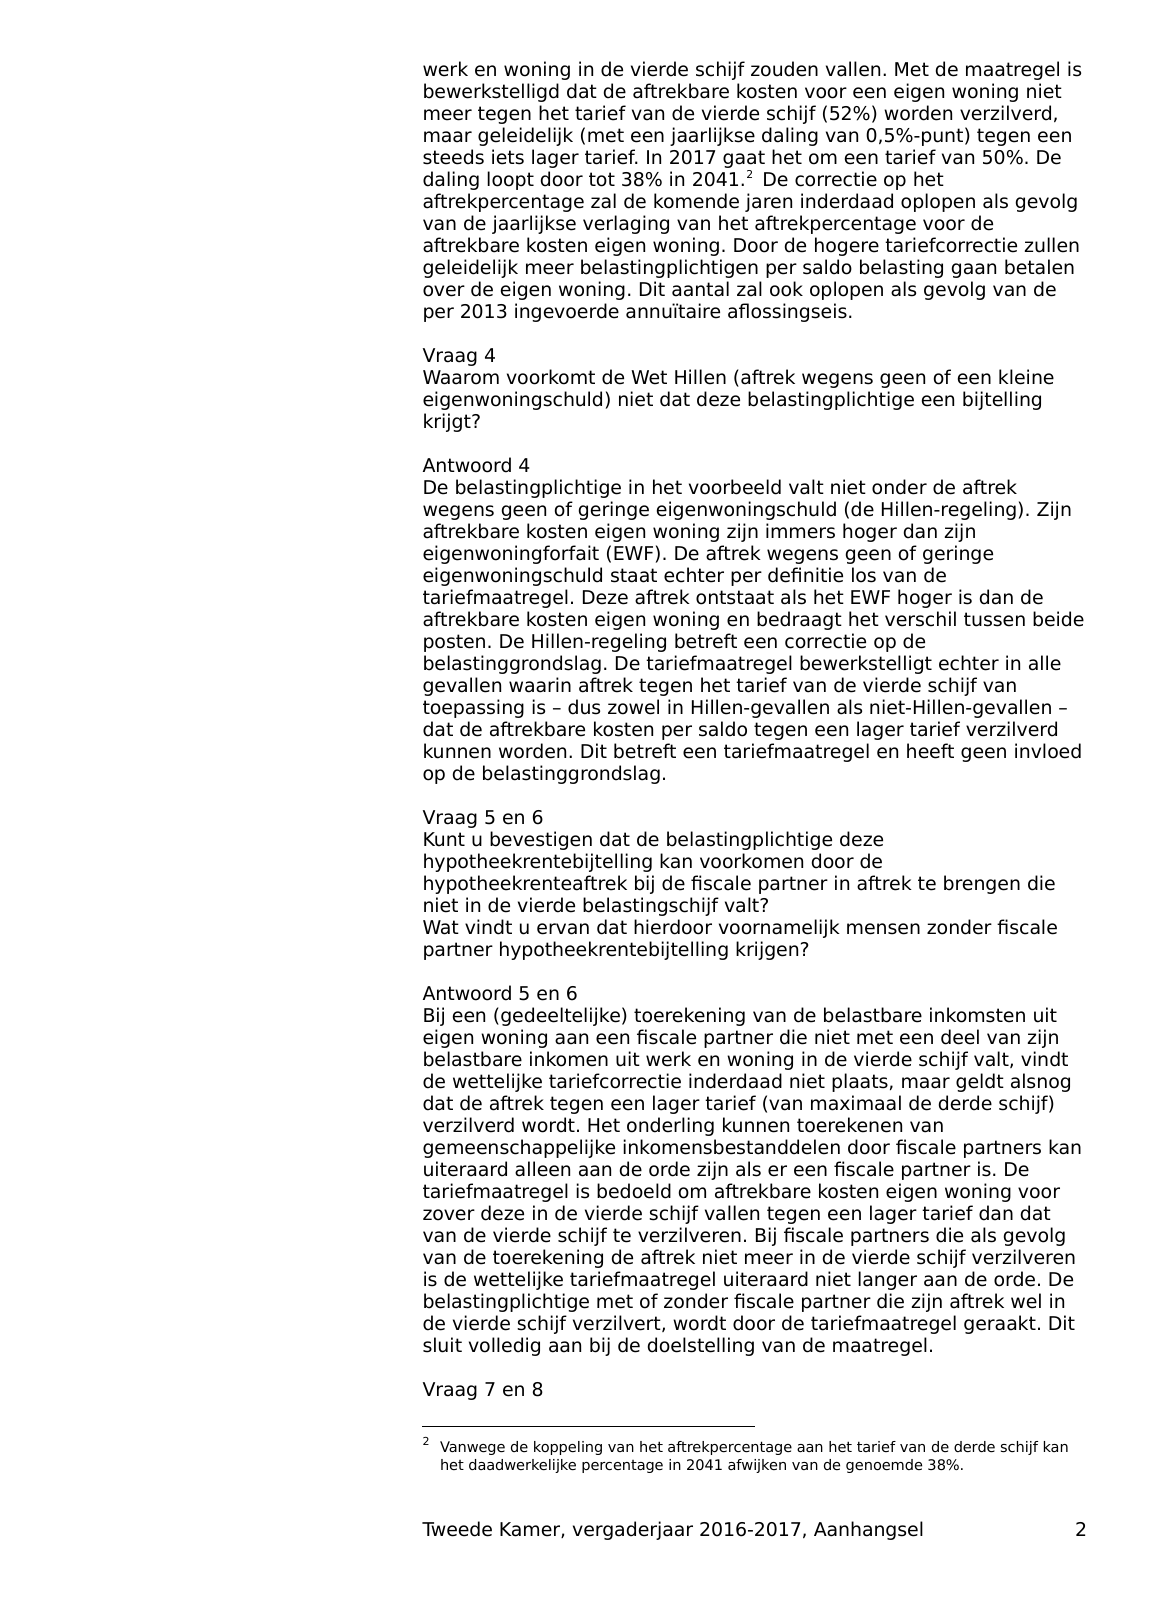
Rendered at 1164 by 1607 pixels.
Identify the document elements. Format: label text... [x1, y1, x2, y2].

text Vraag 5 en 6 [422, 807, 1087, 829]
text Vanwege de koppeling van het aftrekpercentage aan het tarief van de derde schijf kan het daadwerkelijke percentage in 2041 afwijken van de genoemde 38%. [422, 1435, 1087, 1474]
text Vraag 7 en 8 [422, 1379, 1087, 1401]
text werk en woning in de vierde schijf zouden vallen. Met de maatregel is bewerkstelligd dat de aftrekbare kosten voor een eigen woning niet meer tegen het tarief van de vierde schijf (52%) worden verzilverd, maar geleidelijk (met een jaarlijkse daling van 0,5%-punt) tegen een steeds iets lager tarief. In 2017 gaat het om een tarief van 50%. De daling loopt door tot 38% in 2041. De correctie op het aftrekpercentage zal de komende jaren inderdaad oplopen als gevolg van de jaarlijkse verlaging van het aftrekpercentage voor de aftrekbare kosten eigen woning. Door de hogere tariefcorrectie zullen geleidelijk meer belastingplichtigen per saldo belasting gaan betalen over de eigen woning. Dit aantal zal ook oplopen als gevolg van de per 2013 ingevoerde annuïtaire aflossingseis. [422, 59, 1087, 323]
text Antwoord 4 [422, 455, 1087, 477]
text Vraag 4 [422, 345, 1087, 367]
text Kunt u bevestigen dat de belastingplichtige deze hypotheekrentebijtelling kan voorkomen door de hypotheekrenteaftrek bij de fiscale partner in aftrek te brengen die niet in de vierde belastingschijf valt? [422, 829, 1087, 917]
text Waarom voorkomt de Wet Hillen (aftrek wegens geen of een kleine eigenwoningschuld) niet dat deze belastingplichtige een bijtelling krijgt? [422, 367, 1087, 433]
text Antwoord 5 en 6 [422, 983, 1087, 1005]
text Wat vindt u ervan dat hierdoor voornamelijk mensen zonder fiscale partner hypotheekrentebijtelling krijgen? [422, 917, 1087, 961]
text Bij een (gedeeltelijke) toerekening van de belastbare inkomsten uit eigen woning aan een fiscale partner die niet met een deel van zijn belastbare inkomen uit werk en woning in de vierde schijf valt, vindt de wettelijke tariefcorrectie inderdaad niet plaats, maar geldt alsnog dat de aftrek tegen een lager tarief (van maximaal de derde schijf) verzilverd wordt. Het onderling kunnen toerekenen van gemeenschappelijke inkomensbestanddelen door fiscale partners kan uiteraard alleen aan de orde zijn als er een fiscale partner is. De tariefmaatregel is bedoeld om aftrekbare kosten eigen woning voor zover deze in de vierde schijf vallen tegen een lager tarief dan dat van de vierde schijf te verzilveren. Bij fiscale partners die als gevolg van de toerekening de aftrek niet meer in de vierde schijf verzilveren is de wettelijke tariefmaatregel uiteraard niet langer aan de orde. De belastingplichtige met of zonder fiscale partner die zijn aftrek wel in de vierde schijf verzilvert, wordt door de tariefmaatregel geraakt. Dit sluit volledig aan bij de doelstelling van de maatregel. [422, 1005, 1087, 1357]
text De belastingplichtige in het voorbeeld valt niet onder de aftrek wegens geen of geringe eigenwoningschuld (de Hillen-regeling). Zijn aftrekbare kosten eigen woning zijn immers hoger dan zijn eigenwoningforfait (EWF). De aftrek wegens geen of geringe eigenwoningschuld staat echter per definitie los van de tariefmaatregel. Deze aftrek ontstaat als het EWF hoger is dan de aftrekbare kosten eigen woning en bedraagt het verschil tussen beide posten. De Hillen-regeling betreft een correctie op de belastinggrondslag. De tariefmaatregel bewerkstelligt echter in alle gevallen waarin aftrek tegen het tarief van de vierde schijf van toepassing is – dus zowel in Hillen-gevallen als niet-Hillen-gevallen – dat de aftrekbare kosten per saldo tegen een lager tarief verzilverd kunnen worden. Dit betreft een tariefmaatregel en heeft geen invloed op de belastinggrondslag. [422, 477, 1087, 785]
